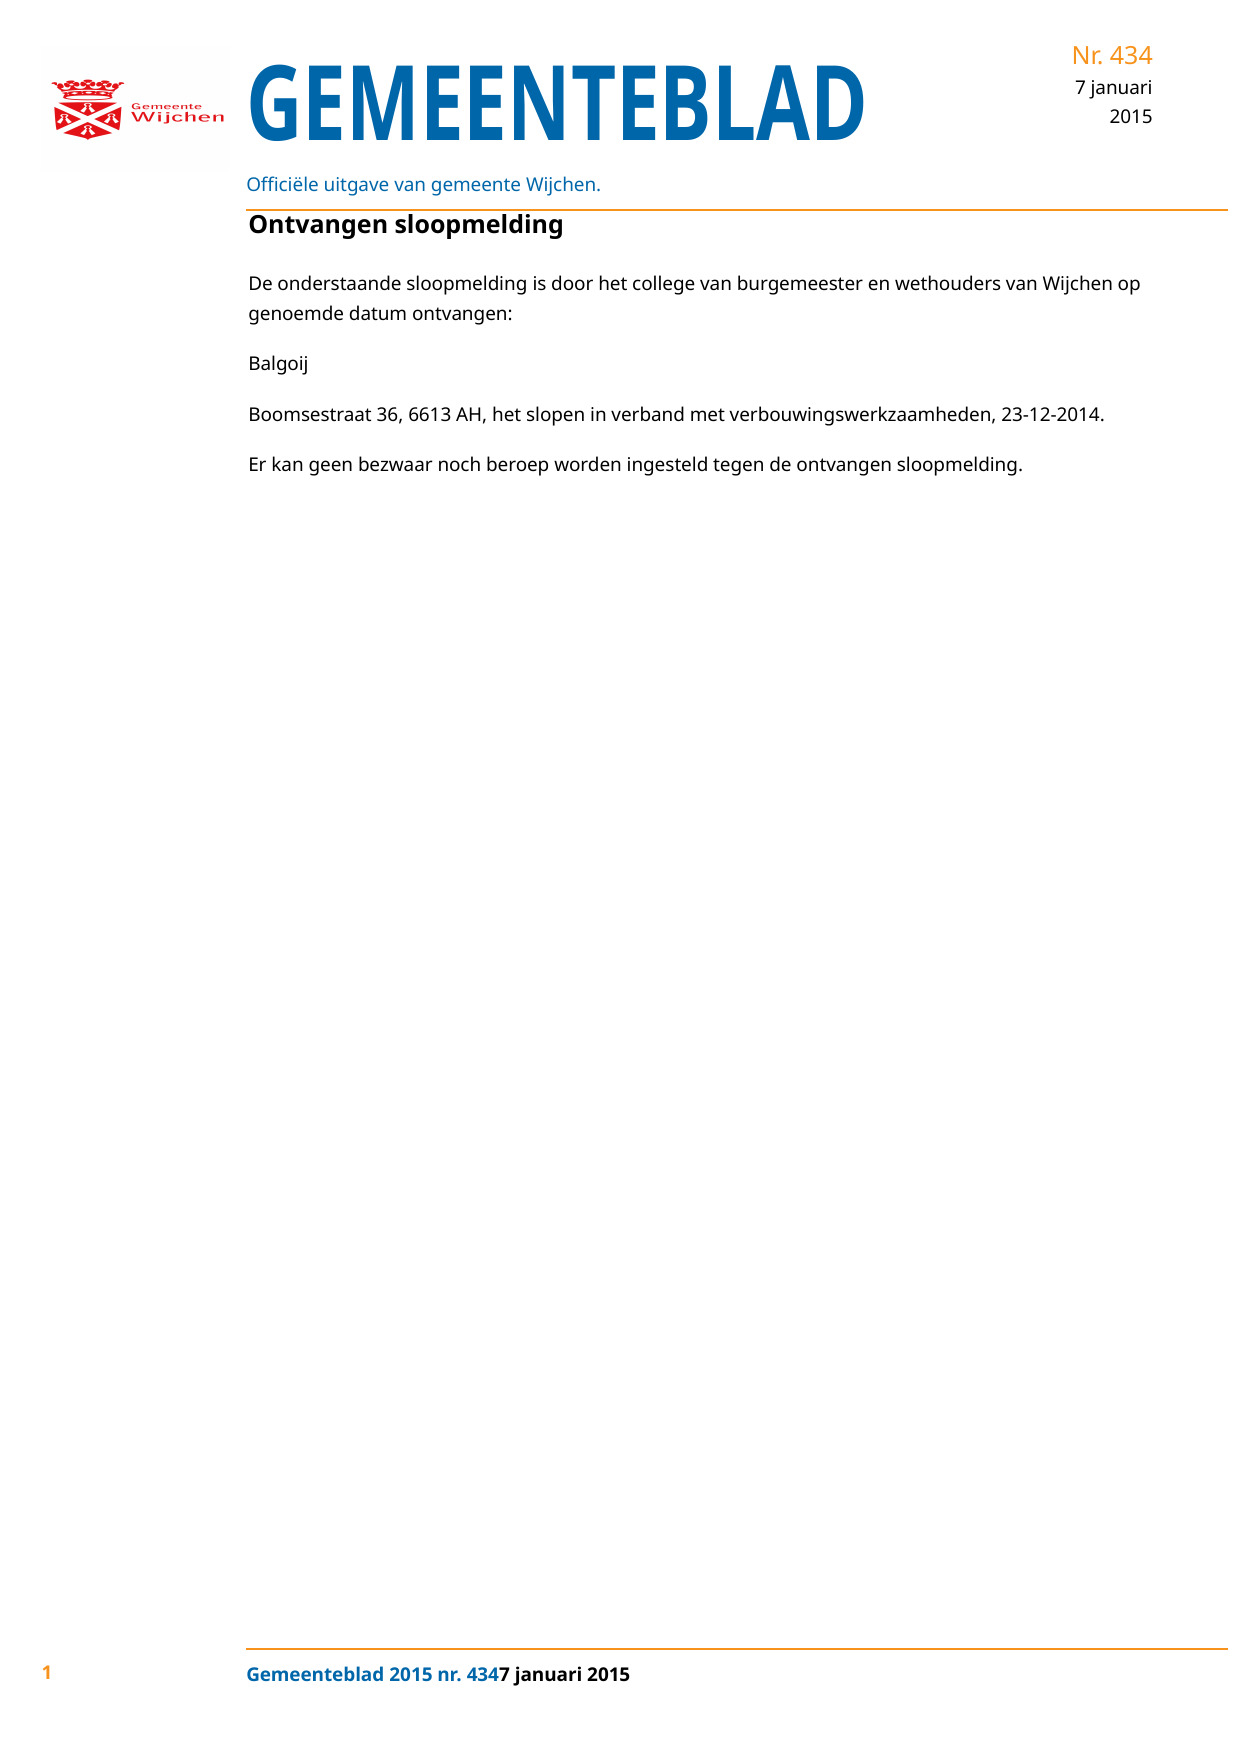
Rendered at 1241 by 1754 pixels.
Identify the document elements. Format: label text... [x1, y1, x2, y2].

picture [41, 47, 231, 172]
text Balgoij [248, 350, 1152, 376]
text De onderstaande sloopmelding is door het college van burgemeester en wethouders van Wijchen op genoemde datum ontvangen: [248, 270, 1152, 326]
text Boomsestraat 36, 6613 AH, het slopen in verband met verbouwingswerkzaamheden, 23-12-2014. [248, 401, 1152, 426]
text Ontvangen sloopmelding [248, 211, 1152, 241]
text Er kan geen bezwaar noch beroep worden ingesteld tegen de ontvangen sloopmelding. [248, 451, 1152, 477]
